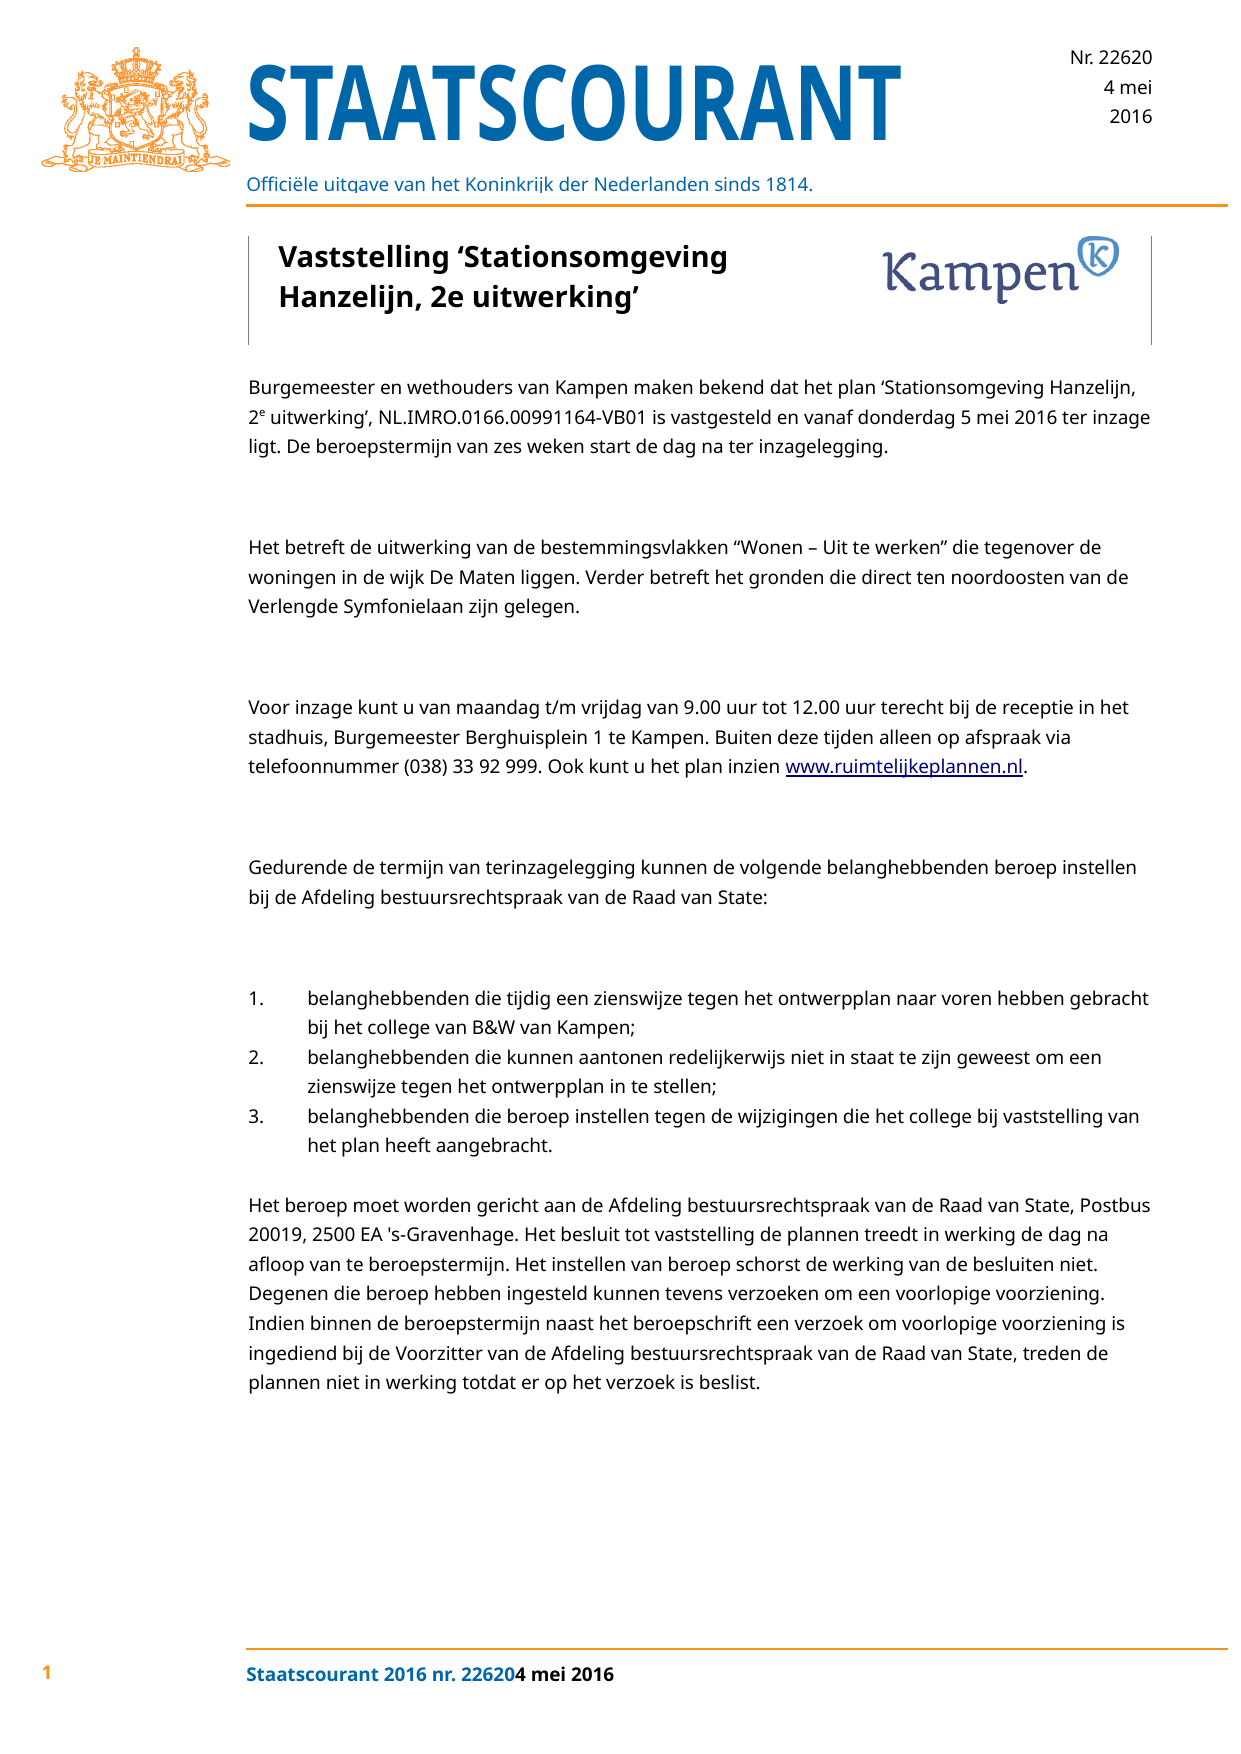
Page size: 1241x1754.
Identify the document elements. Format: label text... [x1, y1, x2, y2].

text Voor inzage kunt u van maandag t/m vrijdag van 9.00 uur tot 12.00 uur terecht bij de receptie in het stadhuis, Burgemeester Berghuisplein 1 te Kampen. Buiten deze tijden alleen op afspraak via telefoonnummer (038) 33 92 999. Ook kunt u het plan inzien www.ruimtelijkeplannen.nl. [248, 694, 1152, 779]
table_header [850, 304, 1151, 345]
table_header Vaststelling ‘Stationsomgeving Hanzelijn, 2e uitwerking’ [249, 236, 850, 345]
text Burgemeester en wethouders van Kampen maken bekend dat het plan ‘Stationsomgeving Hanzelijn, 2e uitwerking’, NL.IMRO.0166.00991164-VB01 is vastgesteld en vanaf donderdag 5 mei 2016 ter inzage ligt. De beroepstermijn van zes weken start de dag na ter inzagelegging. [248, 374, 1152, 459]
list belanghebbenden die tijdig een zienswijze tegen het ontwerpplan naar voren hebben gebracht bij het college van B&W van Kampen; [248, 985, 1152, 1040]
table_header [1119, 236, 1151, 303]
text Het betreft de uitwerking van de bestemmingsvlakken “Wonen – Uit te werken” die tegenover de woningen in de wijk De Maten liggen. Verder betreft het gronden die direct ten noordoosten van de Verlengde Symfonielaan zijn gelegen. [248, 534, 1152, 619]
text Gedurende de termijn van terinzagelegging kunnen de volgende belanghebbenden beroep instellen bij de Afdeling bestuursrechtspraak van de Raad van State: [248, 854, 1152, 909]
table_header [850, 236, 882, 303]
list belanghebbenden die kunnen aantonen redelijkerwijs niet in staat te zijn geweest om een zienswijze tegen het ontwerpplan in te stellen; [248, 1044, 1152, 1099]
picture [882, 236, 1119, 304]
list belanghebbenden die beroep instellen tegen de wijzigingen die het college bij vaststelling van het plan heeft aangebracht. [248, 1103, 1152, 1158]
text Het beroep moet worden gericht aan de Afdeling bestuursrechtspraak van de Raad van State, Postbus 20019, 2500 EA 's-Gravenhage. Het besluit tot vaststelling de plannen treedt in werking de dag na afloop van te beroepstermijn. Het instellen van beroep schorst de werking van de besluiten niet. Degenen die beroep hebben ingesteld kunnen tevens verzoeken om een voorlopige voorziening. Indien binnen de beroepstermijn naast het beroepschrift een verzoek om voorlopige voorziening is ingediend bij de Voorzitter van de Afdeling bestuursrechtspraak van de Raad van State, treden de plannen niet in werking totdat er op het verzoek is beslist. [248, 1192, 1152, 1395]
picture [41, 47, 231, 172]
